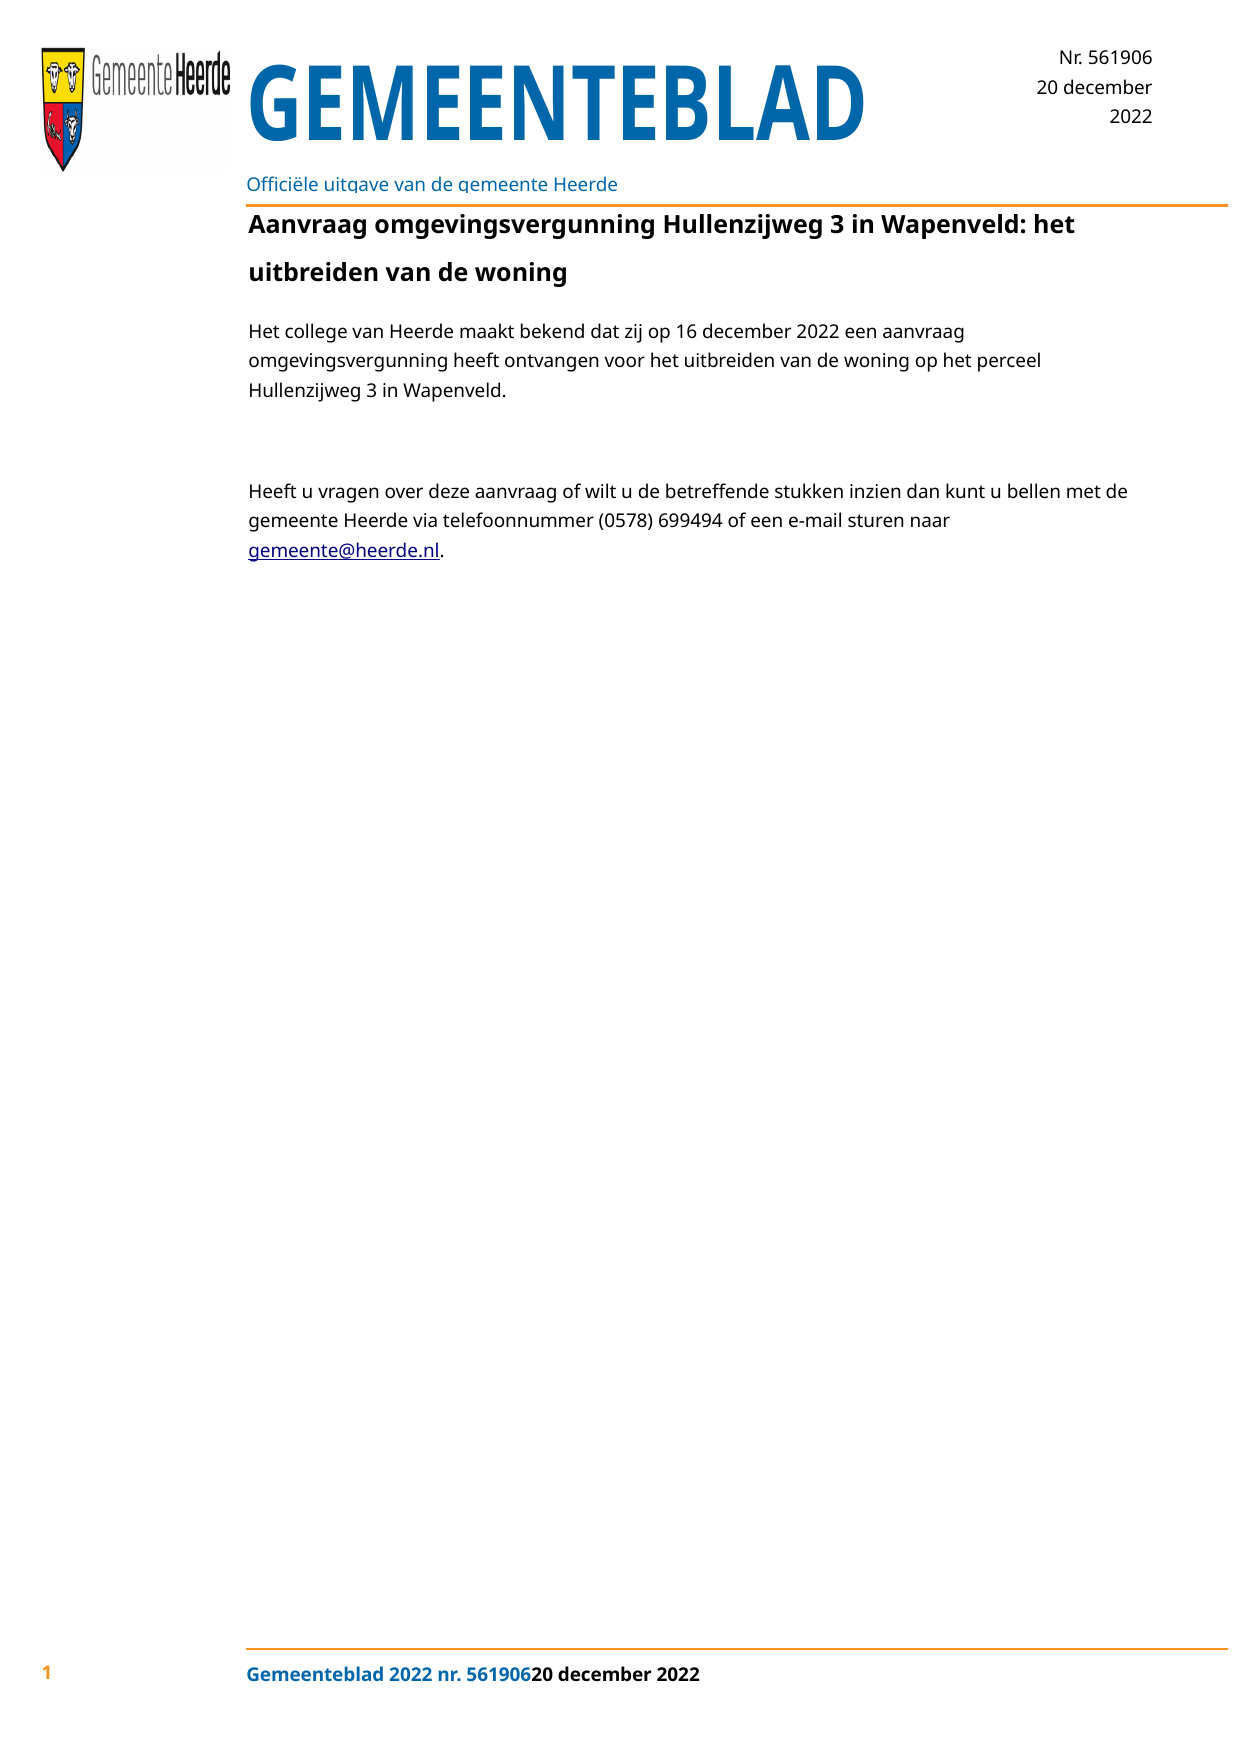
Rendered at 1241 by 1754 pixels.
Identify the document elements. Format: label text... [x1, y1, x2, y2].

text Heeft u vragen over deze aanvraag of wilt u de betreffende stukken inzien dan kunt u bellen met de gemeente Heerde via telefoonnummer (0578) 699494 of een e-mail sturen naar gemeente@heerde.nl. [248, 478, 1152, 563]
text Aanvraag omgevingsvergunning Hullenzijweg 3 in Wapenveld: het uitbreiden van de woning [248, 207, 1152, 288]
picture [41, 47, 231, 172]
text Het college van Heerde maakt bekend dat zij op 16 december 2022 een aanvraag omgevingsvergunning heeft ontvangen voor het uitbreiden van de woning op het perceel Hullenzijweg 3 in Wapenveld. [248, 318, 1152, 403]
